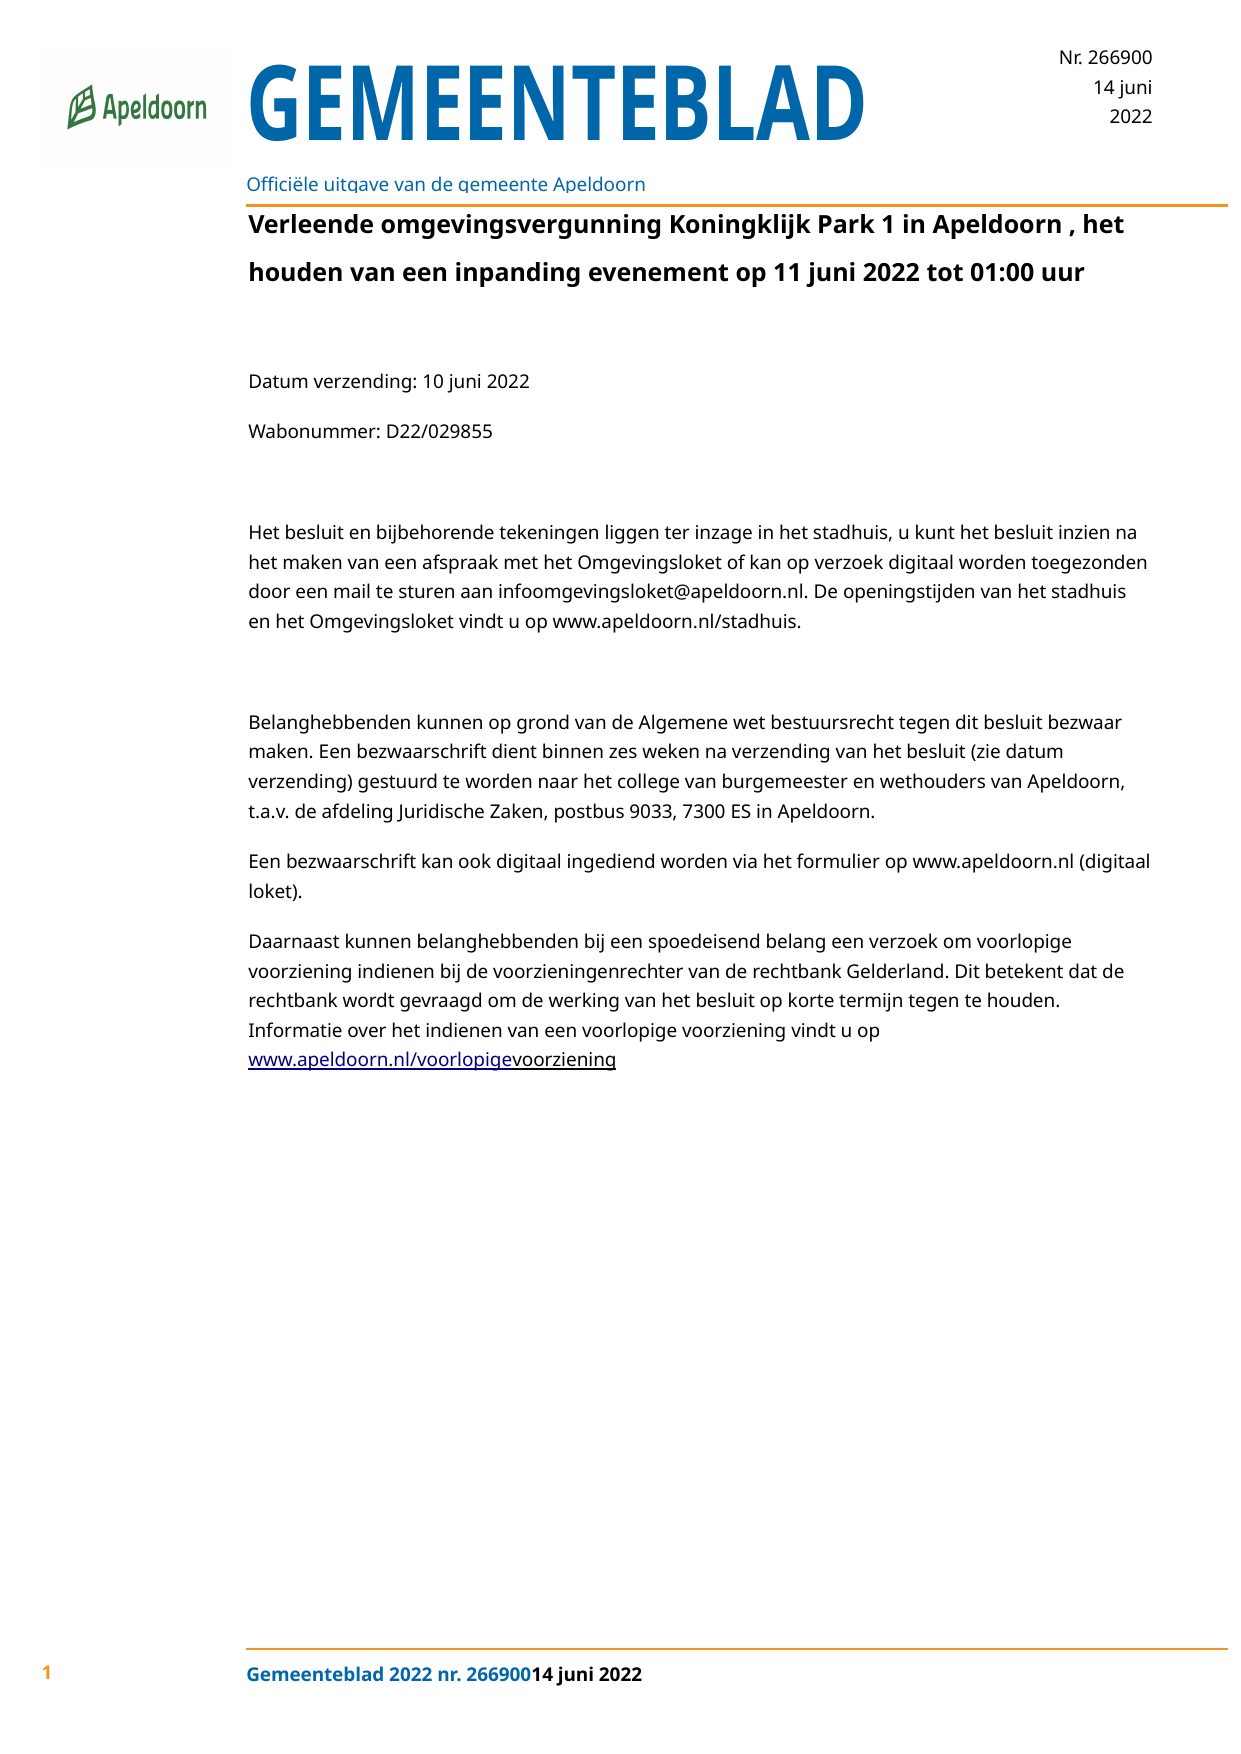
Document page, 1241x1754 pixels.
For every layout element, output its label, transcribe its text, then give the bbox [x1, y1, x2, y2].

text Datum verzending: 10 juni 2022 [248, 368, 1152, 394]
text Een bezwaarschrift kan ook digitaal ingediend worden via het formulier op www.apeldoorn.nl (digitaal loket). [248, 848, 1152, 904]
picture [41, 47, 231, 172]
text Daarnaast kunnen belanghebbenden bij een spoedeisend belang een verzoek om voorlopige voorziening indienen bij de voorzieningenrechter van de rechtbank Gelderland. Dit betekent dat de rechtbank wordt gevraagd om de werking van het besluit op korte termijn tegen te houden. Informatie over het indienen van een voorlopige voorziening vindt u op www.apeldoorn.nl/voorlopigevoorziening [248, 928, 1152, 1072]
text Wabonummer: D22/029855 [248, 419, 1152, 444]
text Het besluit en bijbehorende tekeningen liggen ter inzage in het stadhuis, u kunt het besluit inzien na het maken van een afspraak met het Omgevingsloket of kan op verzoek digitaal worden toegezonden door een mail te sturen aan infoomgevingsloket@apeldoorn.nl. De openingstijden van het stadhuis en het Omgevingsloket vindt u op www.apeldoorn.nl/stadhuis. [248, 519, 1152, 634]
text Verleende omgevingsvergunning Koningklijk Park 1 in Apeldoorn , het houden van een inpanding evenement op 11 juni 2022 tot 01:00 uur [248, 207, 1152, 288]
text Belanghebbenden kunnen op grond van de Algemene wet bestuursrecht tegen dit besluit bezwaar maken. Een bezwaarschrift dient binnen zes weken na verzending van het besluit (zie datum verzending) gestuurd te worden naar het college van burgemeester en wethouders van Apeldoorn, t.a.v. de afdeling Juridische Zaken, postbus 9033, 7300 ES in Apeldoorn. [248, 709, 1152, 824]
